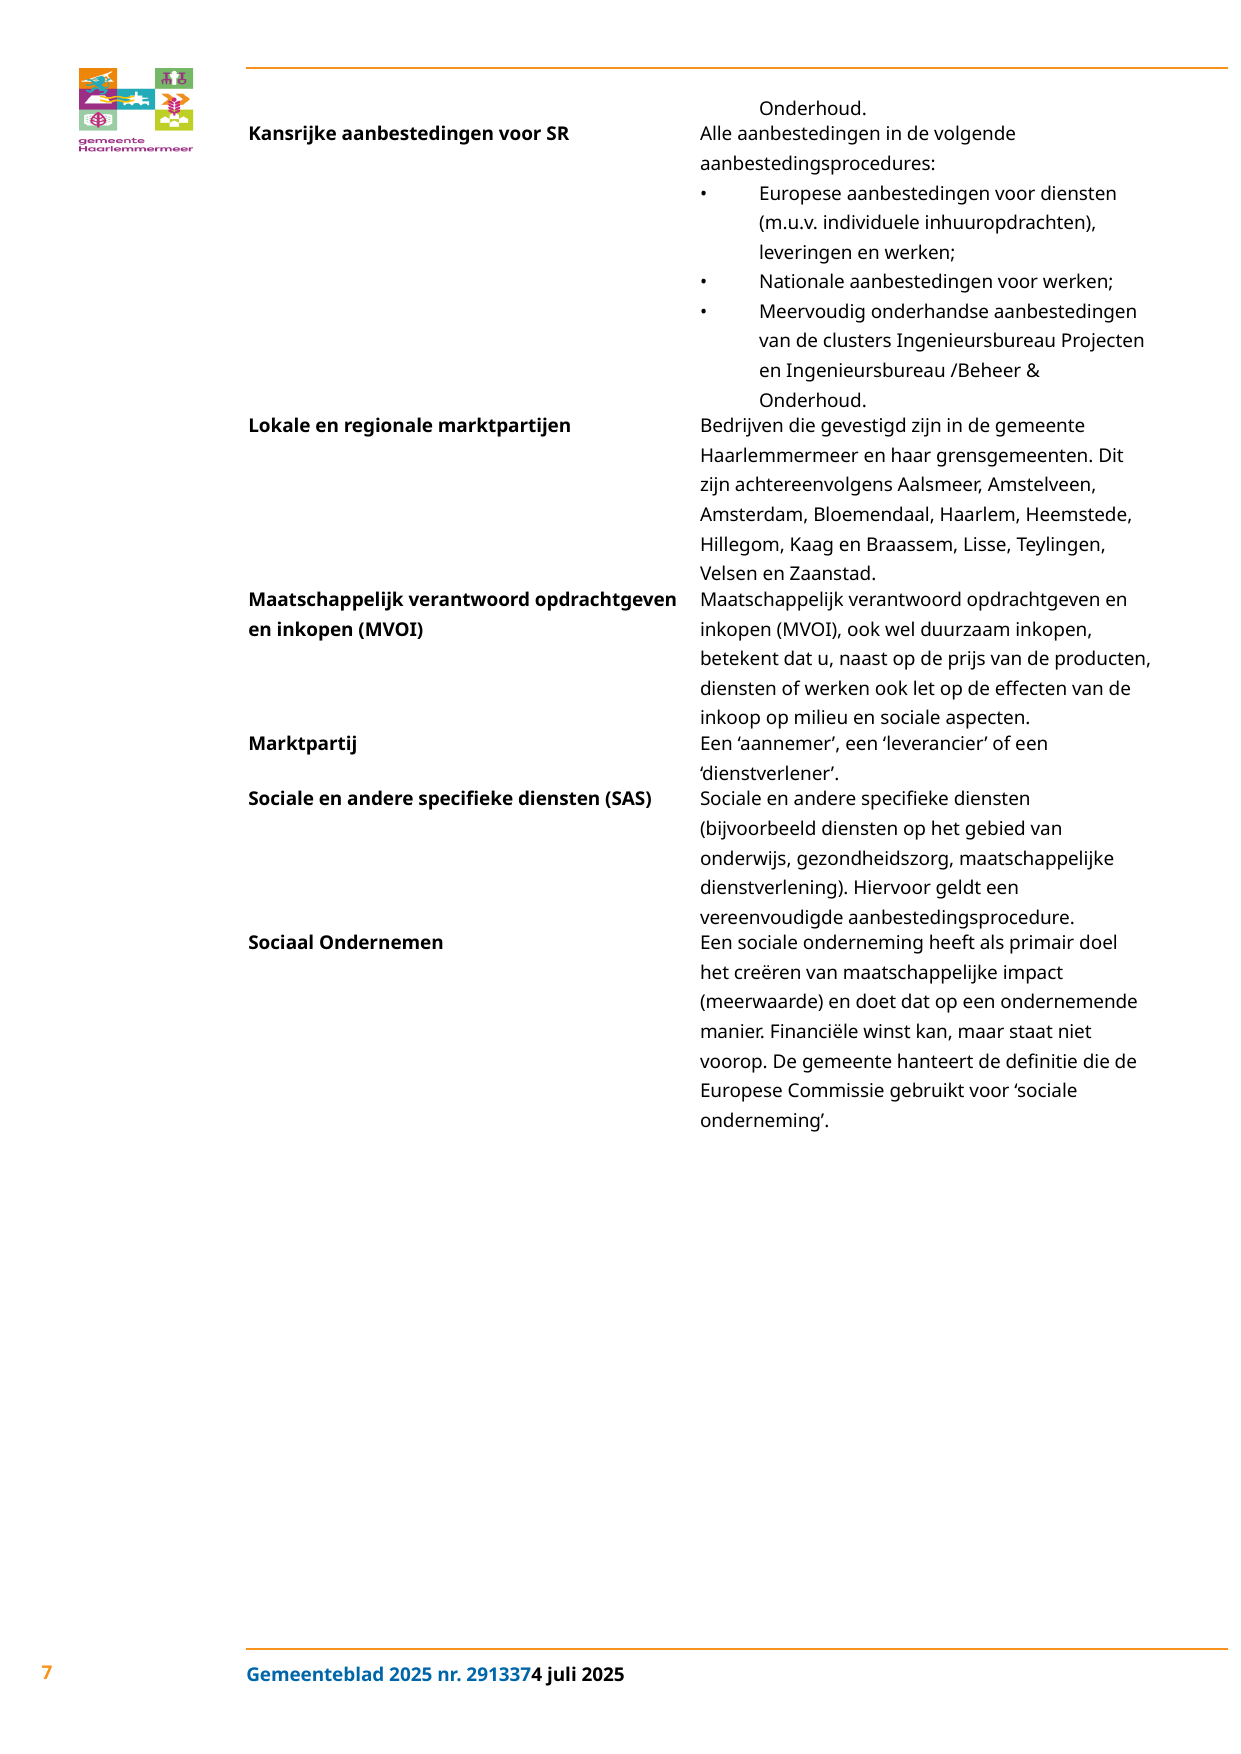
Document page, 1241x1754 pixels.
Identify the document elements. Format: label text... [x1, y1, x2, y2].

table_cell [248, 95, 700, 121]
table_cell Een ‘aannemer’, een ‘leverancier’ of een ‘dienstverlener’. [700, 730, 1152, 786]
table_cell Sociale en andere specifieke diensten (bijvoorbeeld diensten op het gebied van onderwijs, gezondheidszorg, maatschappelijke dienstverlening). Hiervoor geldt een vereenvoudigde aanbestedingsprocedure. [700, 786, 1152, 929]
table_cell Sociale en andere specifieke diensten (SAS) [248, 786, 700, 929]
table_cell Maatschappelijk verantwoord opdrachtgeven en inkopen (MVOI), ook wel duurzaam inkopen, betekent dat u, naast op de prijs van de producten, diensten of werken ook let op de effecten van de inkoop op milieu en sociale aspecten. [700, 586, 1152, 730]
table_cell Maatschappelijk verantwoord opdrachtgeven en inkopen (MVOI) [248, 586, 700, 730]
table_cell Lokale en regionale marktpartijen [248, 413, 700, 586]
table_cell Kansrijke aanbestedingen voor SR [248, 121, 700, 412]
table_cell Sociaal Ondernemen [248, 930, 700, 1133]
table_cell Bedrijven die gevestigd zijn in de gemeente Haarlemmermeer en haar grensgemeenten. Dit zijn achtereenvolgens Aalsmeer, Amstelveen, Amsterdam, Bloemendaal, Haarlem, Heemstede, Hillegom, Kaag en Braassem, Lisse, Teylingen, Velsen en Zaanstad. [700, 413, 1152, 586]
picture [41, 47, 231, 172]
table_cell Onderhoud. [700, 95, 1152, 121]
table_cell Marktpartij [248, 730, 700, 786]
table_cell Alle aanbestedingen in de volgende aanbestedingsprocedures: Europese aanbestedingen voor diensten (m.u.v. individuele inhuuropdrachten), leveringen en werken; Nationale aanbestedingen voor werken; Meervoudig onderhandse aanbestedingen van de clusters Ingenieursbureau Projecten en Ingenieursbureau /Beheer & Onderhoud. [700, 121, 1152, 412]
table_cell Een sociale onderneming heeft als primair doel het creëren van maatschappelijke impact (meerwaarde) en doet dat op een ondernemende manier. Financiële winst kan, maar staat niet voorop. De gemeente hanteert de definitie die de Europese Commissie gebruikt voor ‘sociale onderneming’. [700, 930, 1152, 1133]
